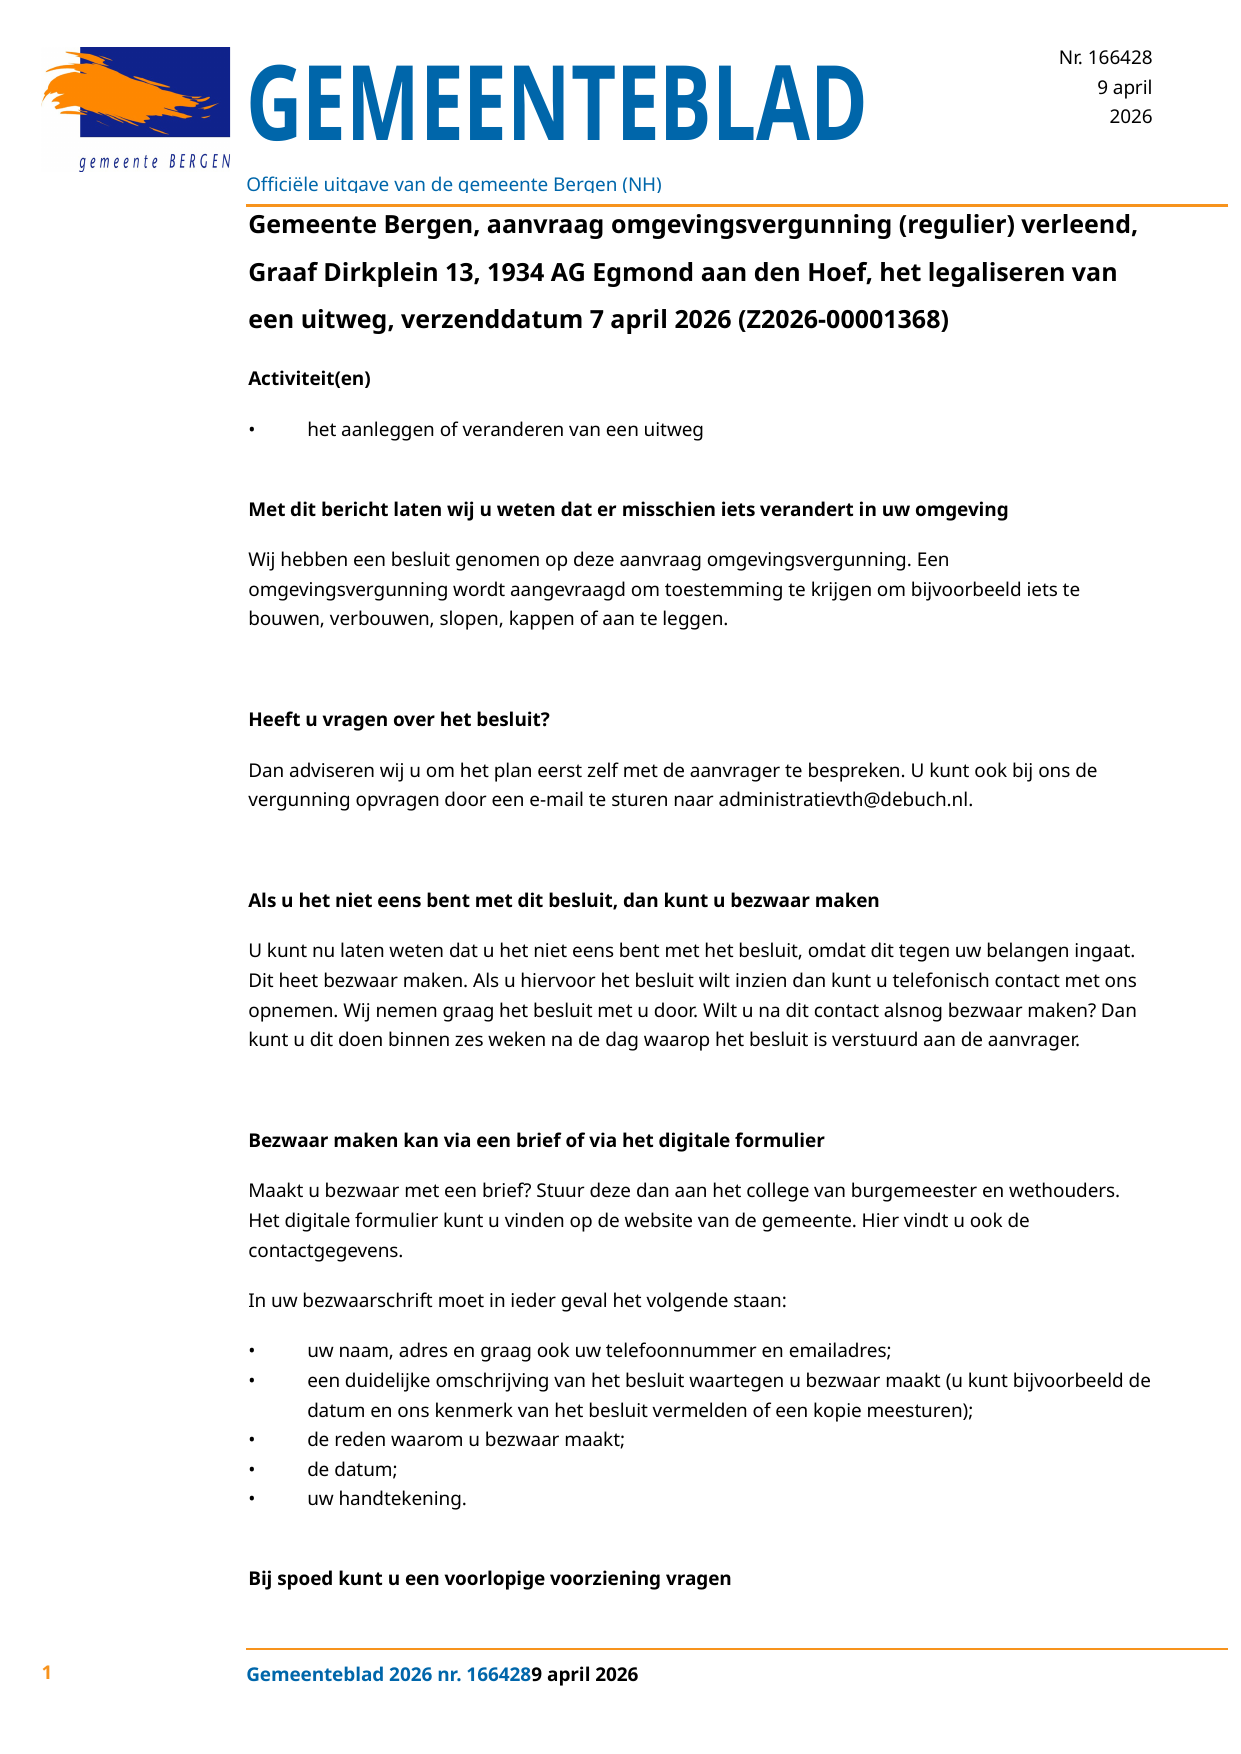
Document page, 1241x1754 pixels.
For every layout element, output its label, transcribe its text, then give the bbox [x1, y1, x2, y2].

text Heeft u vragen over het besluit? [248, 706, 1152, 732]
list de datum; [248, 1456, 1152, 1482]
text Activiteit(en) [248, 366, 1152, 391]
list de reden waarom u bezwaar maakt; [248, 1426, 1152, 1452]
text Dan adviseren wij u om het plan eerst zelf met de aanvrager te bespreken. U kunt ook bij ons de vergunning opvragen door een e-mail te sturen naar administratievth@debuch.nl. [248, 757, 1152, 812]
text Bij spoed kunt u een voorlopige voorziening vragen [248, 1566, 1152, 1591]
text Als u het niet eens bent met dit besluit, dan kunt u bezwaar maken [248, 887, 1152, 913]
list het aanleggen of veranderen van een uitweg [248, 416, 1152, 442]
list uw handtekening. [248, 1486, 1152, 1511]
text U kunt nu laten weten dat u het niet eens bent met het besluit, omdat dit tegen uw belangen ingaat. Dit heet bezwaar maken. Als u hiervoor het besluit wilt inzien dan kunt u telefonisch contact met ons opnemen. Wij nemen graag het besluit met u door. Wilt u na dit contact alsnog bezwaar maken? Dan kunt u dit doen binnen zes weken na de dag waarop het besluit is verstuurd aan de aanvrager. [248, 938, 1152, 1052]
list een duidelijke omschrijving van het besluit waartegen u bezwaar maakt (u kunt bijvoorbeeld de datum en ons kenmerk van het besluit vermelden of een kopie meesturen); [248, 1367, 1152, 1422]
text Gemeente Bergen, aanvraag omgevingsvergunning (regulier) verleend, Graaf Dirkplein 13, 1934 AG Egmond aan den Hoef, het legaliseren van een uitweg, verzenddatum 7 april 2026 (Z2026-00001368) [248, 207, 1152, 336]
text Bezwaar maken kan via een brief of via het digitale formulier [248, 1127, 1152, 1153]
text In uw bezwaarschrift moet in ieder geval het volgende staan: [248, 1287, 1152, 1313]
text Maakt u bezwaar met een brief? Stuur deze dan aan het college van burgemeester en wethouders. Het digitale formulier kunt u vinden op de website van de gemeente. Hier vindt u ook de contactgegevens. [248, 1178, 1152, 1262]
list uw naam, adres en graag ook uw telefoonnummer en emailadres; [248, 1338, 1152, 1363]
text Wij hebben een besluit genomen op deze aanvraag omgevingsvergunning. Een omgevingsvergunning wordt aangevraagd om toestemming te krijgen om bijvoorbeeld iets te bouwen, verbouwen, slopen, kappen of aan te leggen. [248, 546, 1152, 631]
picture [41, 47, 231, 172]
text Met dit bericht laten wij u weten dat er misschien iets verandert in uw omgeving [248, 496, 1152, 522]
